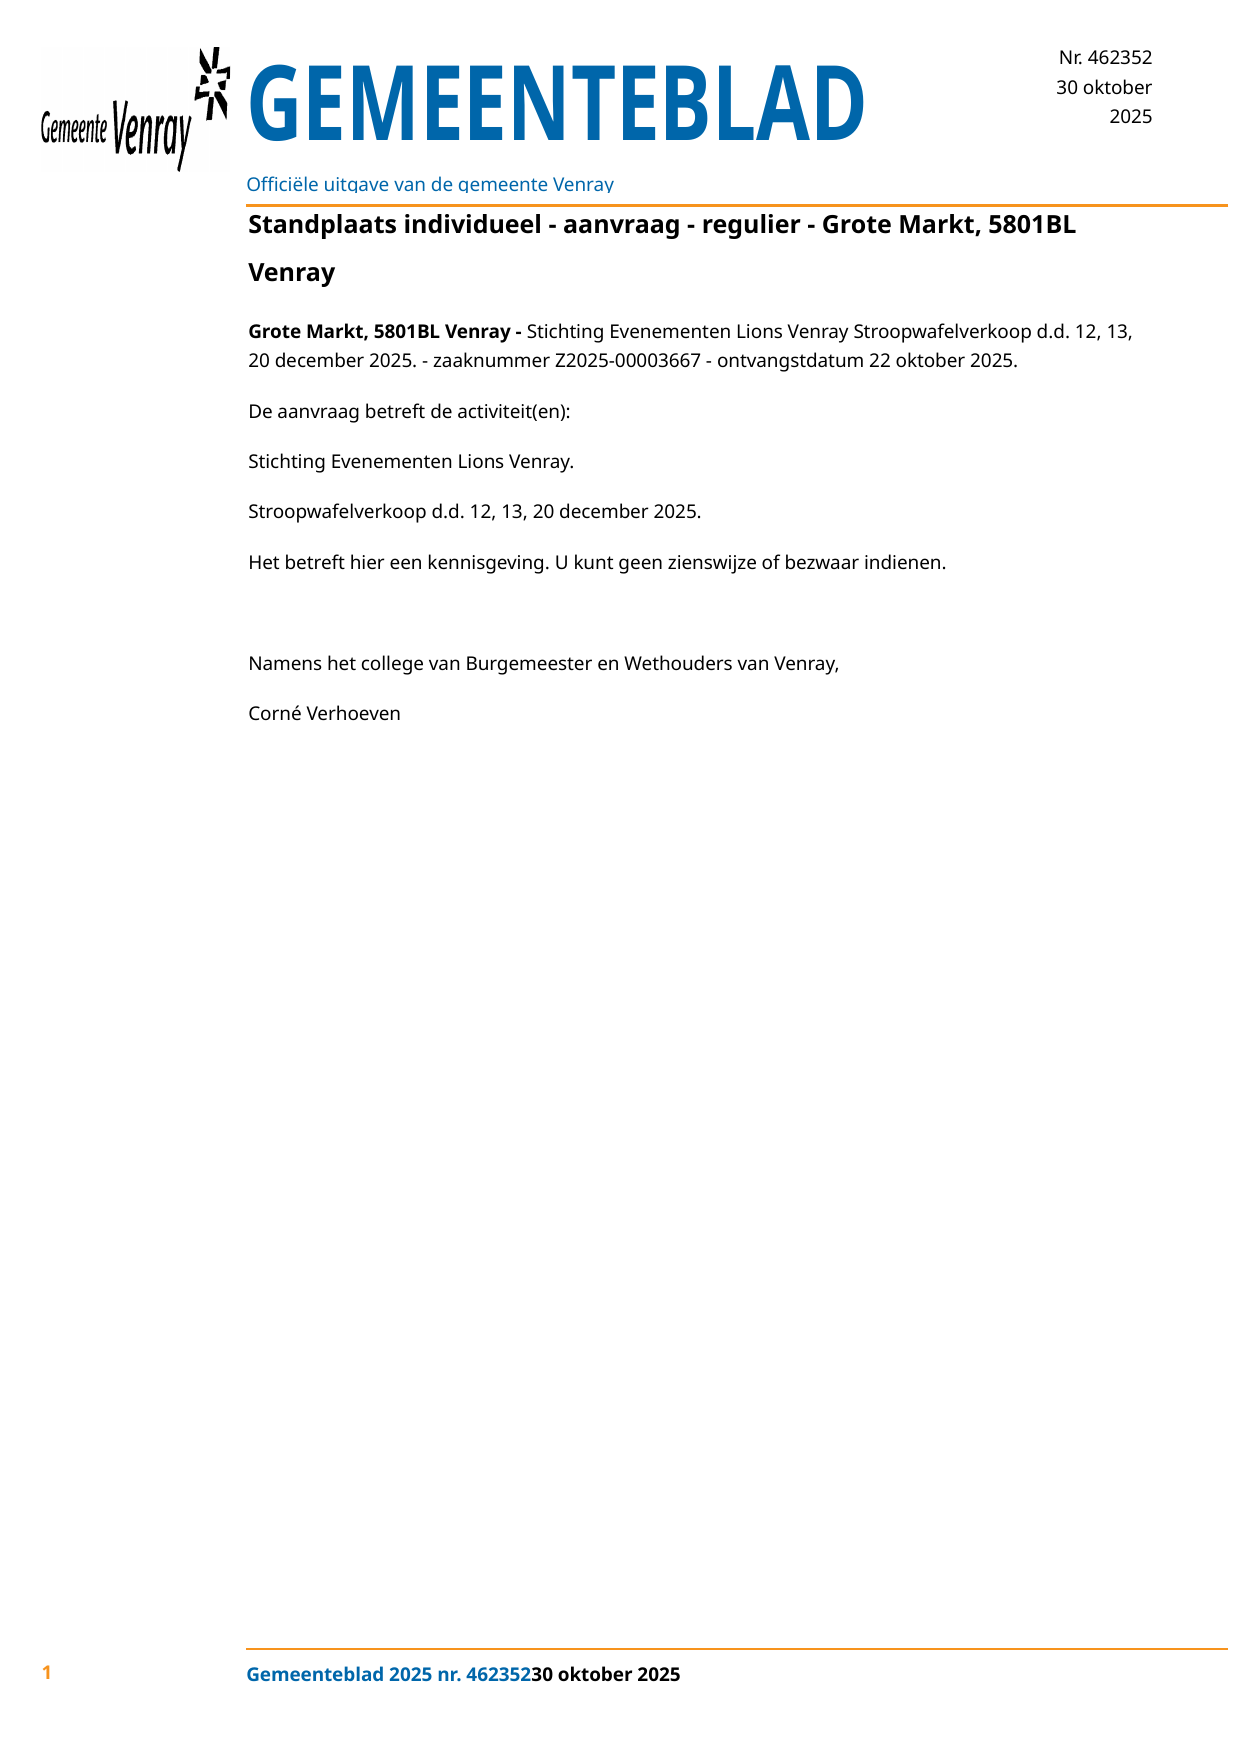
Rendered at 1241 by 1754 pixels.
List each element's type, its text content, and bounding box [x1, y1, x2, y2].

text Grote Markt, 5801BL Venray - Stichting Evenementen Lions Venray Stroopwafelverkoop d.d. 12, 13, 20 december 2025. - zaaknummer Z2025-00003667 - ontvangstdatum 22 oktober 2025. [248, 318, 1152, 373]
picture [41, 47, 231, 172]
text De aanvraag betreft de activiteit(en): [248, 398, 1152, 424]
text Stroopwafelverkoop d.d. 12, 13, 20 december 2025. [248, 499, 1152, 524]
text Namens het college van Burgemeester en Wethouders van Venray, [248, 650, 1152, 676]
text Corné Verhoeven [248, 700, 1152, 726]
text Standplaats individueel - aanvraag - regulier - Grote Markt, 5801BL Venray [248, 207, 1152, 288]
text Het betreft hier een kennisgeving. U kunt geen zienswijze of bezwaar indienen. [248, 549, 1152, 575]
text Stichting Evenementen Lions Venray. [248, 448, 1152, 474]
